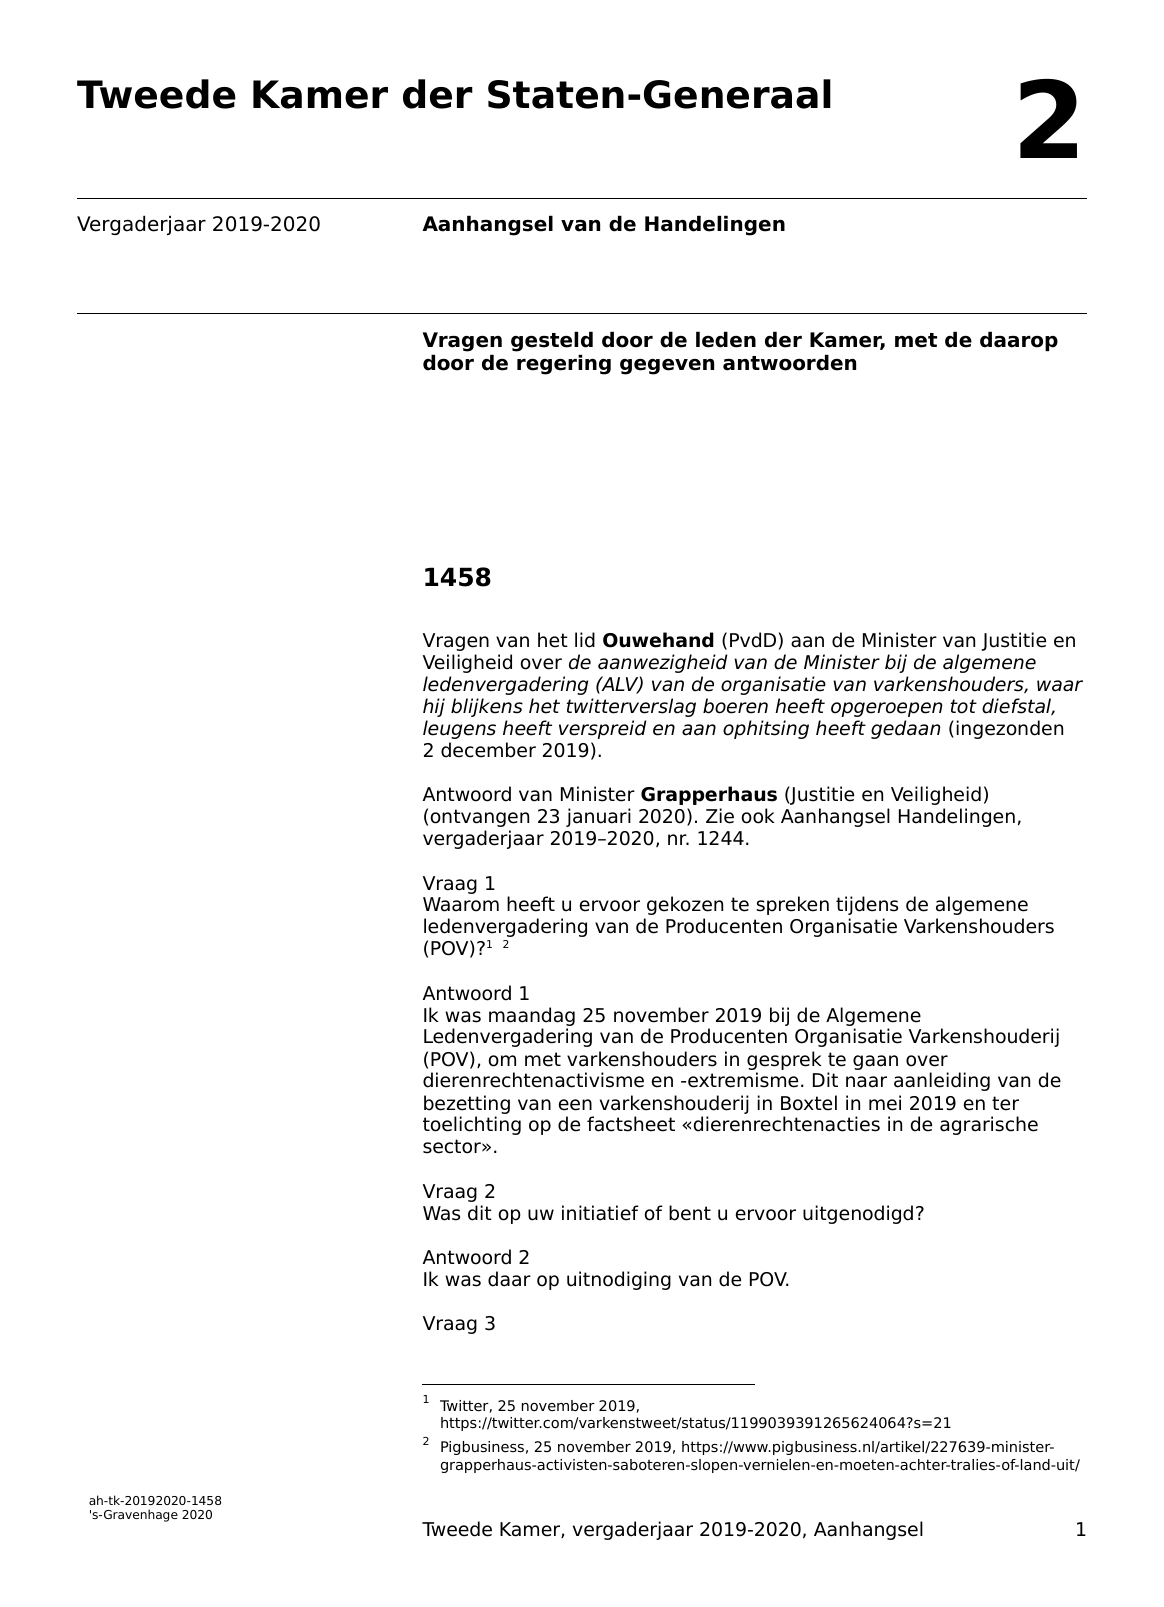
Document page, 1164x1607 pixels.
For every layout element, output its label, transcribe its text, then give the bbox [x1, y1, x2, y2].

text Vragen van het lid Ouwehand (PvdD) aan de Minister van Justitie en Veiligheid over de aanwezigheid van de Minister bij de algemene ledenvergadering (ALV) van de organisatie van varkenshouders, waar hij blijkens het twitterverslag boeren heeft opgeroepen tot diefstal, leugens heeft verspreid en aan ophitsing heeft gedaan (ingezonden 2 december 2019). [422, 630, 1087, 762]
text 1458 [422, 563, 1087, 592]
text ah-tk-20192020-1458 [88, 1494, 323, 1508]
table_cell Vragen gesteld door de leden der Kamer, met de daarop door de regering gegeven antwoorden [422, 314, 1087, 375]
text Was dit op uw initiatief of bent u ervoor uitgenodigd? [422, 1202, 1087, 1224]
text Vraag 3 [422, 1313, 1087, 1335]
text Ik was daar op uitnodiging van de POV. [422, 1269, 1087, 1291]
text Twitter, 25 november 2019, https://twitter.com/varkenstweet/status/1199039391265624064?s=21 [422, 1393, 1087, 1432]
table_header Tweede Kamer der Staten-Generaal [77, 59, 886, 198]
text Vraag 1 [422, 872, 1087, 894]
text Pigbusiness, 25 november 2019, https://www.pigbusiness.nl/artikel/227639-minister-grapperhaus-activisten-saboteren-slopen-vernielen-en-moeten-achter-tralies-of-land-uit/ [422, 1435, 1087, 1474]
text Vraag 2 [422, 1181, 1087, 1202]
text Ik was maandag 25 november 2019 bij de Algemene Ledenvergadering van de Producenten Organisatie Varkenshouderij (POV), om met varkenshouders in gesprek te gaan over dierenrechtenactivisme en -extremisme. Dit naar aanleiding van de bezetting van een varkenshouderij in Boxtel in mei 2019 en ter toelichting op de factsheet «dierenrechtenacties in de agrarische sector». [422, 1004, 1087, 1158]
table_cell [77, 314, 422, 375]
text Antwoord 1 [422, 982, 1087, 1004]
text Antwoord van Minister Grapperhaus (Justitie en Veiligheid) (ontvangen 23 januari 2020). Zie ook Aanhangsel Handelingen, vergaderjaar 2019–2020, nr. 1244. [422, 784, 1087, 850]
text Antwoord 2 [422, 1247, 1087, 1269]
table_cell Vergaderjaar 2019-2020 [77, 199, 422, 313]
text 's-Gravenhage 2020 [88, 1508, 323, 1522]
table_header 2 [886, 59, 1087, 198]
table_cell Aanhangsel van de Handelingen [422, 199, 1087, 313]
text Waarom heeft u ervoor gekozen te spreken tijdens de algemene ledenvergadering van de Producenten Organisatie Varkenshouders (POV)? [422, 894, 1087, 960]
